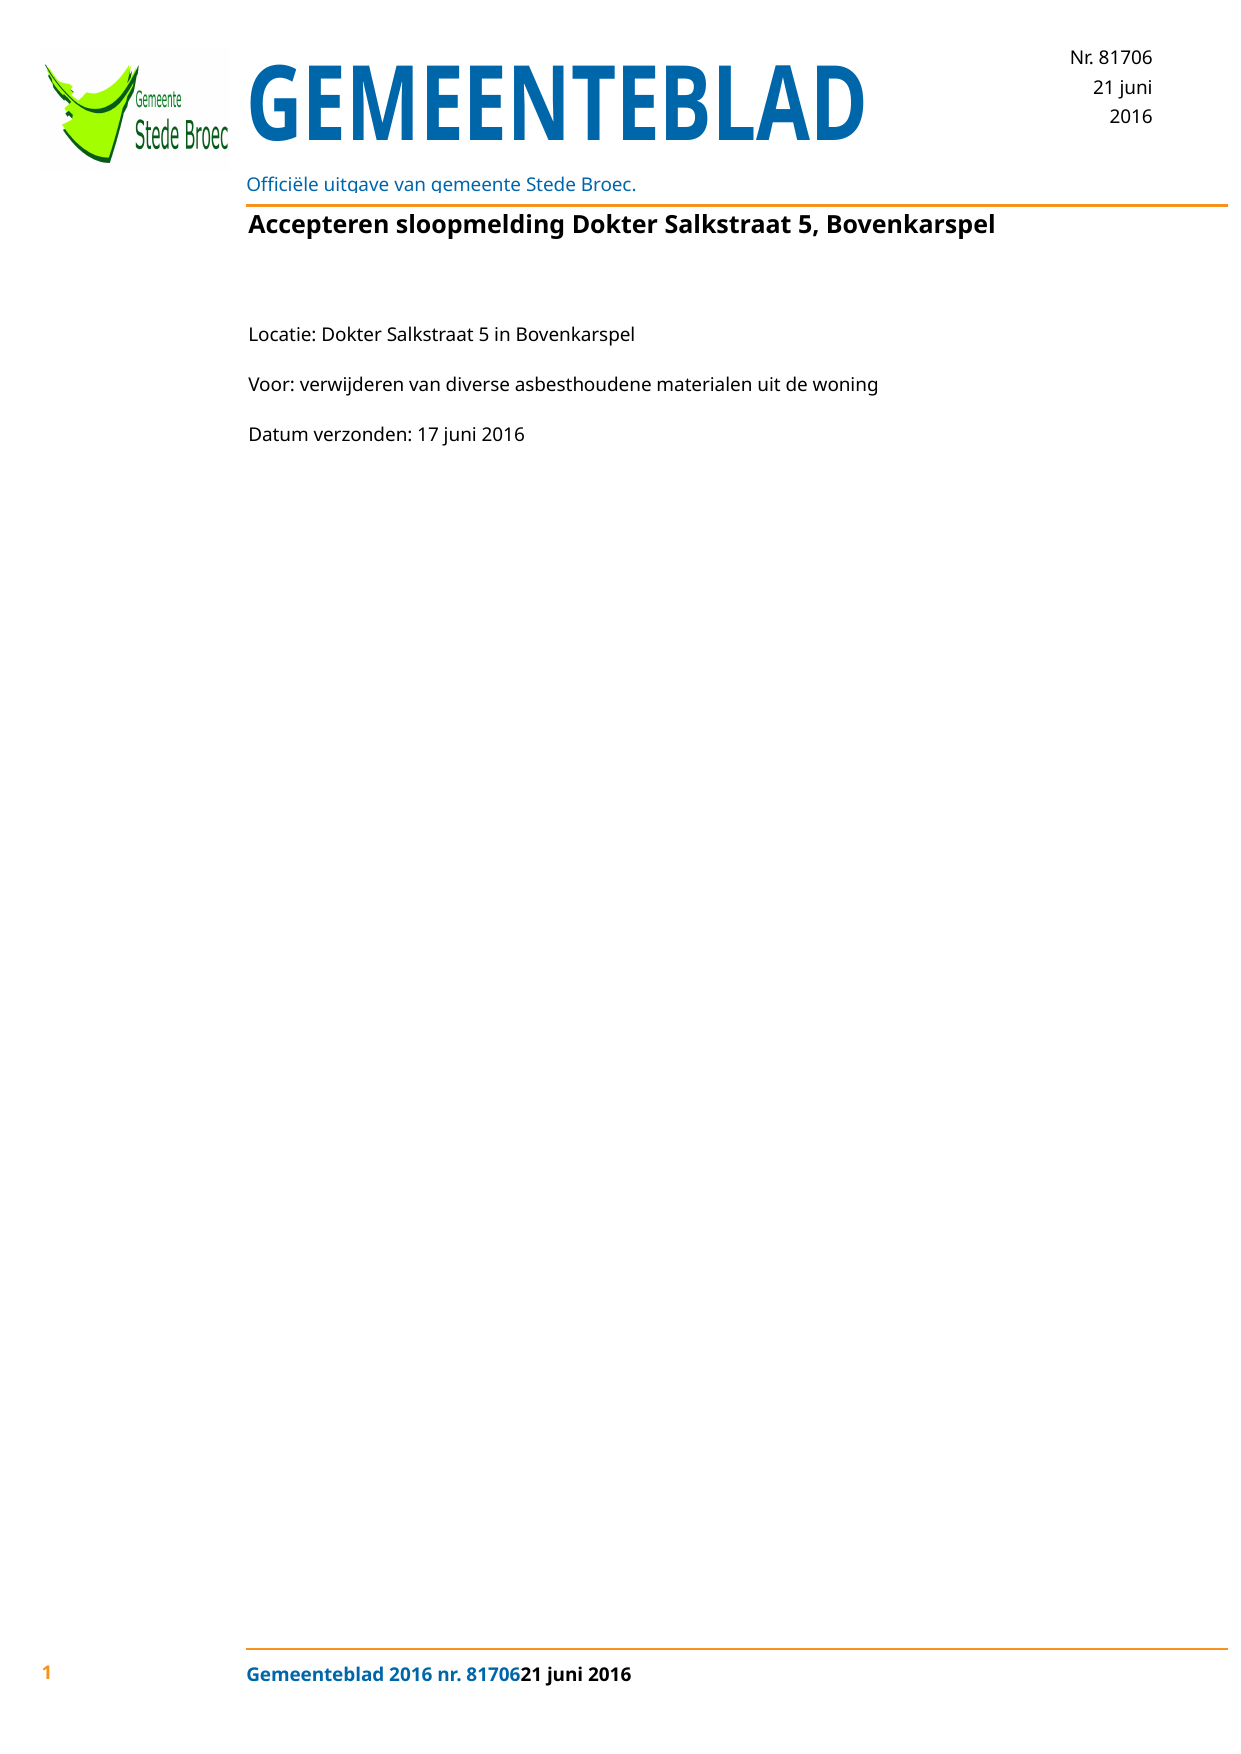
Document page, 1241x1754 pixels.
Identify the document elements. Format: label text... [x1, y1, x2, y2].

text Locatie: Dokter Salkstraat 5 in Bovenkarspel [248, 321, 1152, 346]
picture [41, 47, 231, 172]
text Datum verzonden: 17 juni 2016 [248, 422, 1152, 447]
text Voor: verwijderen van diverse asbesthoudene materialen uit de woning [248, 371, 1152, 397]
text Accepteren sloopmelding Dokter Salkstraat 5, Bovenkarspel [248, 207, 1152, 241]
